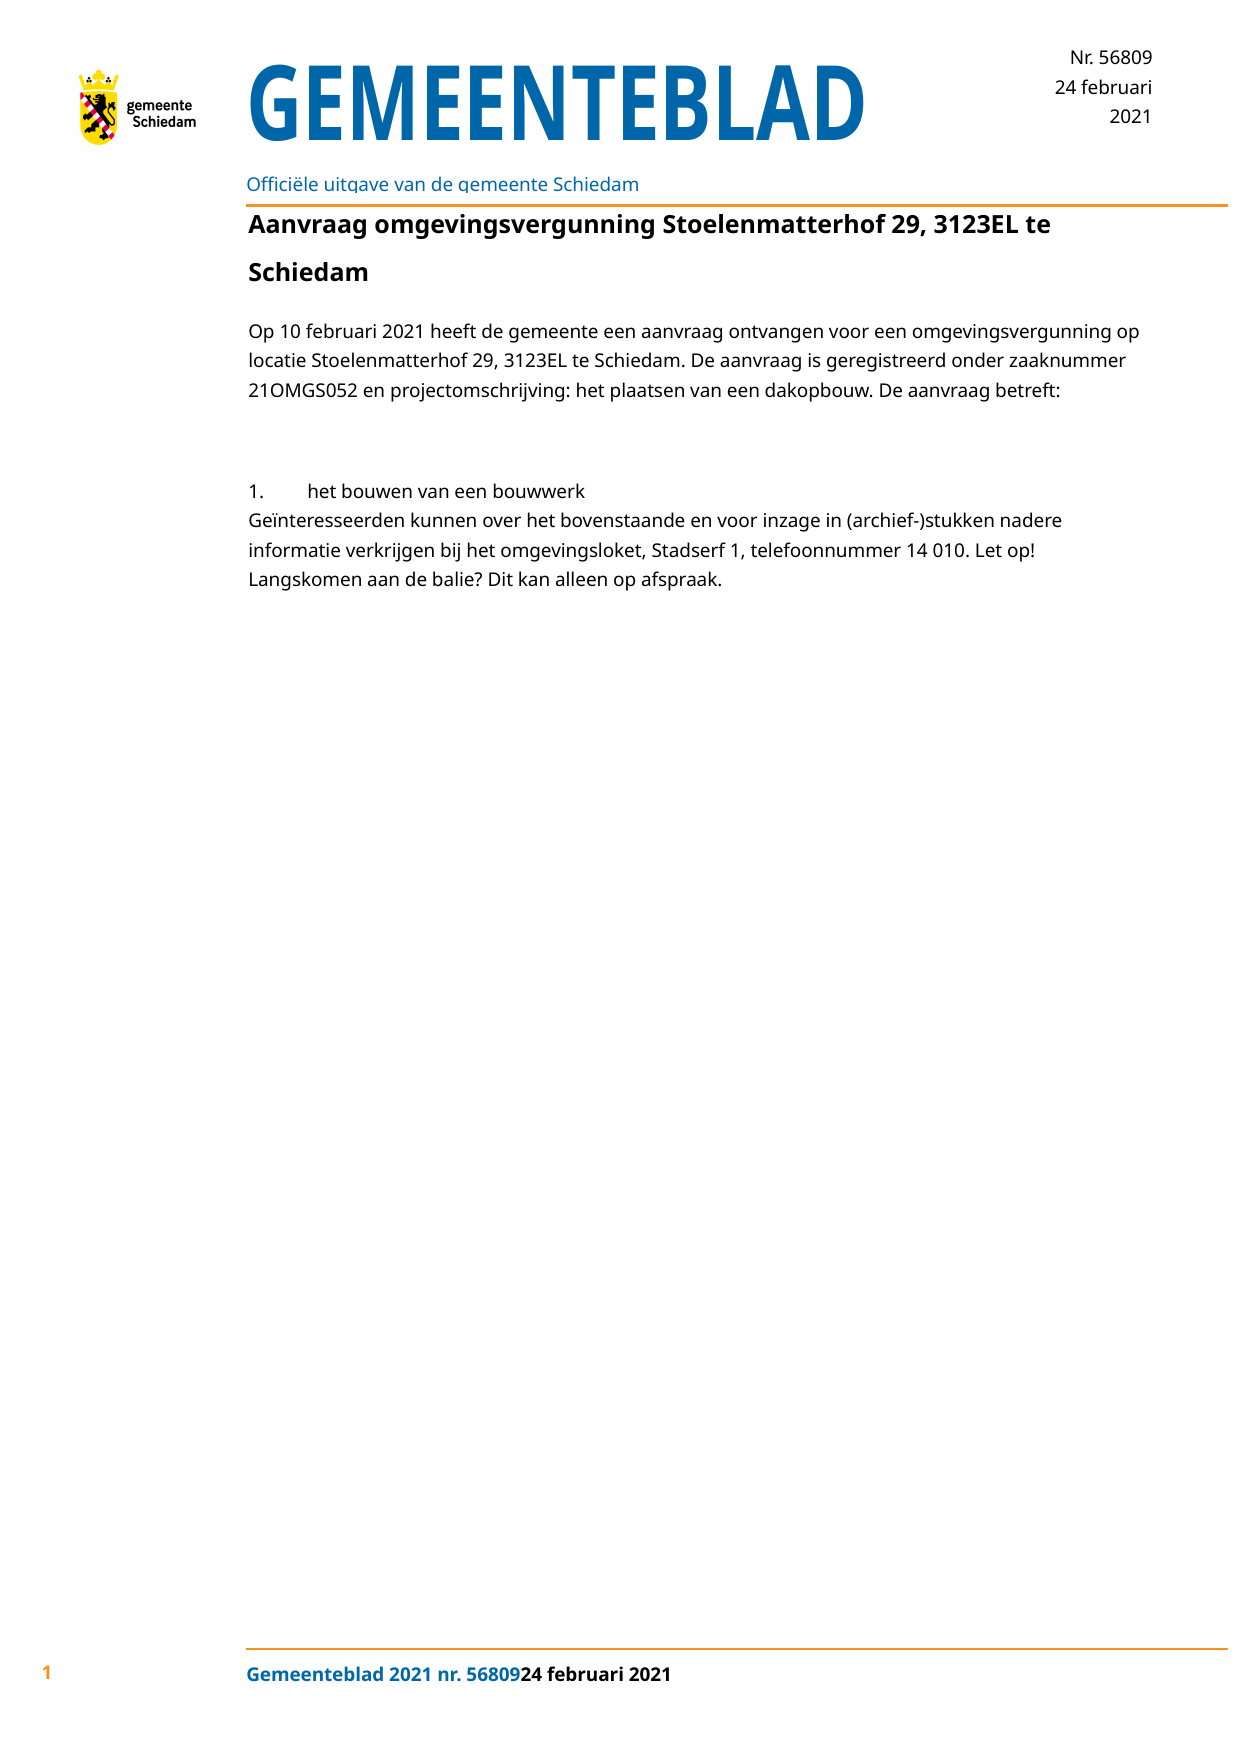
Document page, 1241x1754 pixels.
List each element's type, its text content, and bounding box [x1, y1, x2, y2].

list het bouwen van een bouwwerk [248, 478, 1152, 504]
picture [41, 47, 231, 172]
text Geïnteresseerden kunnen over het bovenstaande en voor inzage in (archief-)stukken nadere informatie verkrijgen bij het omgevingsloket, Stadserf 1, telefoonnummer 14 010. Let op! Langskomen aan de balie? Dit kan alleen op afspraak. [248, 507, 1152, 592]
text Aanvraag omgevingsvergunning Stoelenmatterhof 29, 3123EL te Schiedam [248, 207, 1152, 288]
text Op 10 februari 2021 heeft de gemeente een aanvraag ontvangen voor een omgevingsvergunning op locatie Stoelenmatterhof 29, 3123EL te Schiedam. De aanvraag is geregistreerd onder zaaknummer 21OMGS052 en projectomschrijving: het plaatsen van een dakopbouw. De aanvraag betreft: [248, 318, 1152, 403]
